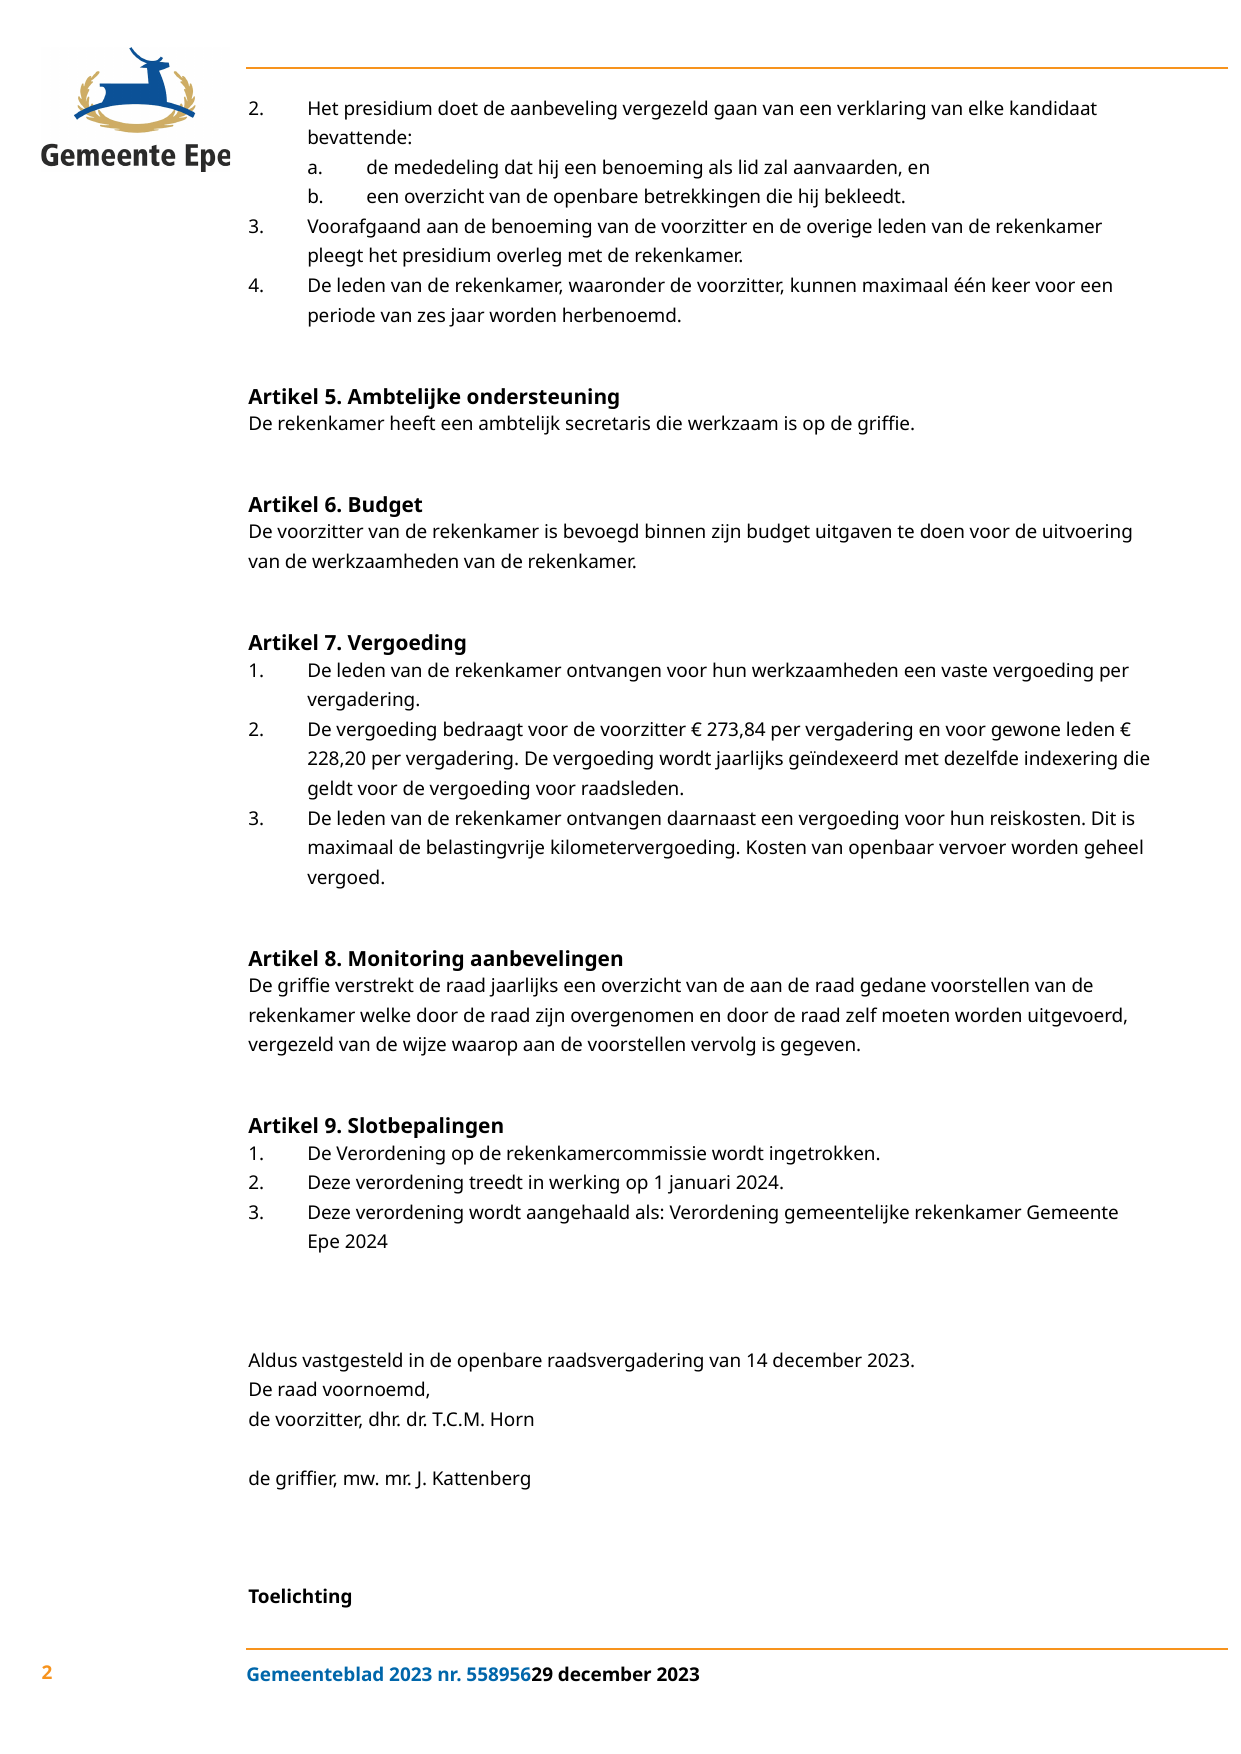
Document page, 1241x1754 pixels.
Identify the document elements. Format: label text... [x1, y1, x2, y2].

list De leden van de rekenkamer, waaronder de voorzitter, kunnen maximaal één keer voor een periode van zes jaar worden herbenoemd. [248, 272, 1152, 328]
list de mededeling dat hij een benoeming als lid zal aanvaarden, en [307, 154, 1152, 180]
text De voorzitter van de rekenkamer is bevoegd binnen zijn budget uitgaven te doen voor de uitvoering van de werkzaamheden van de rekenkamer. [248, 519, 1152, 574]
text Artikel 6. Budget [248, 490, 1152, 519]
list een overzicht van de openbare betrekkingen die hij bekleedt. [307, 183, 1152, 209]
text de voorzitter, dhr. dr. T.C.M. Horn [248, 1406, 1152, 1432]
text De rekenkamer heeft een ambtelijk secretaris die werkzaam is op de griffie. [248, 410, 1152, 436]
picture [41, 47, 231, 172]
text Artikel 8. Monitoring aanbevelingen [248, 944, 1152, 972]
text De griffie verstrekt de raad jaarlijks een overzicht van de aan de raad gedane voorstellen van de rekenkamer welke door de raad zijn overgenomen en door de raad zelf moeten worden uitgevoerd, vergezeld van de wijze waarop aan de voorstellen vervolg is gegeven. [248, 972, 1152, 1057]
list De Verordening op de rekenkamercommissie wordt ingetrokken. [248, 1140, 1152, 1166]
text De raad voornoemd, [248, 1377, 1152, 1402]
text Artikel 9. Slotbepalingen [248, 1111, 1152, 1140]
list De leden van de rekenkamer ontvangen daarnaast een vergoeding voor hun reiskosten. Dit is maximaal de belastingvrije kilometervergoeding. Kosten van openbaar vervoer worden geheel vergoed. [248, 805, 1152, 889]
list Deze verordening wordt aangehaald als: Verordening gemeentelijke rekenkamer Gemeente Epe 2024 [248, 1199, 1152, 1254]
text Toelichting [248, 1584, 1152, 1609]
list De vergoeding bedraagt voor de voorzitter € 273,84 per vergadering en voor gewone leden € 228,20 per vergadering. De vergoeding wordt jaarlijks geïndexeerd met dezelfde indexering die geldt voor de vergoeding voor raadsleden. [248, 716, 1152, 801]
list Deze verordening treedt in werking op 1 januari 2024. [248, 1169, 1152, 1195]
list De leden van de rekenkamer ontvangen voor hun werkzaamheden een vaste vergoeding per vergadering. [248, 657, 1152, 712]
list Voorafgaand aan de benoeming van de voorzitter en de overige leden van de rekenkamer pleegt het presidium overleg met de rekenkamer. [248, 213, 1152, 268]
text Aldus vastgesteld in de openbare raadsvergadering van 14 december 2023. [248, 1347, 1152, 1373]
text de griffier, mw. mr. J. Kattenberg [248, 1465, 1152, 1491]
text Artikel 7. Vergoeding [248, 628, 1152, 657]
text Artikel 5. Ambtelijke ondersteuning [248, 382, 1152, 410]
list Het presidium doet de aanbeveling vergezeld gaan van een verklaring van elke kandidaat bevattende: [248, 95, 1152, 150]
